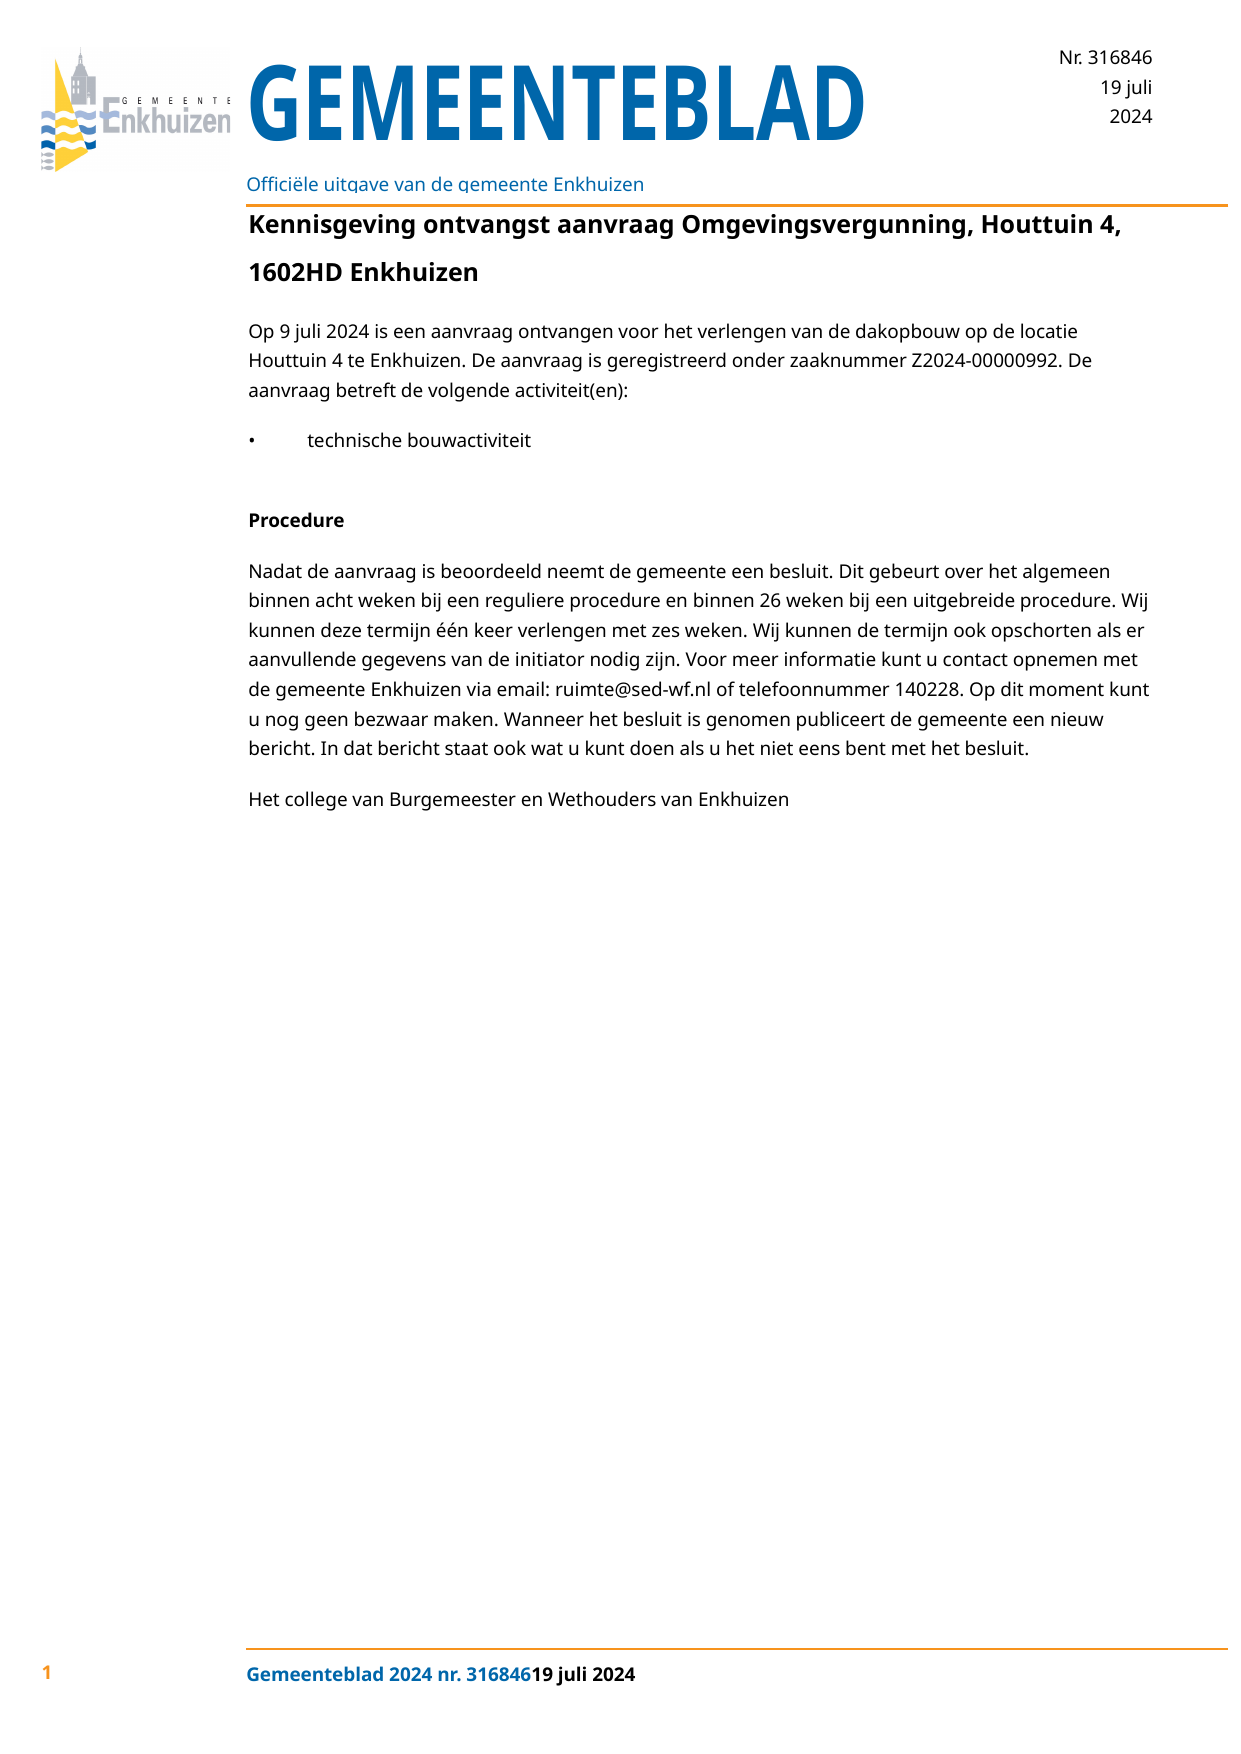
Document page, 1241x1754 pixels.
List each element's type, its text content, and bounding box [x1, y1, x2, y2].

text Het college van Burgemeester en Wethouders van Enkhuizen [248, 786, 1152, 812]
text Kennisgeving ontvangst aanvraag Omgevingsvergunning, Houttuin 4, 1602HD Enkhuizen [248, 207, 1152, 288]
text Op 9 juli 2024 is een aanvraag ontvangen voor het verlengen van de dakopbouw op de locatie Houttuin 4 te Enkhuizen. De aanvraag is geregistreerd onder zaaknummer Z2024-00000992. De aanvraag betreft de volgende activiteit(en): [248, 318, 1152, 403]
text Procedure [248, 507, 1152, 533]
list technische bouwactiviteit [248, 427, 1152, 453]
picture [41, 47, 231, 172]
text Nadat de aanvraag is beoordeeld neemt de gemeente een besluit. Dit gebeurt over het algemeen binnen acht weken bij een reguliere procedure en binnen 26 weken bij een uitgebreide procedure. Wij kunnen deze termijn één keer verlengen met zes weken. Wij kunnen de termijn ook opschorten als er aanvullende gegevens van de initiator nodig zijn. Voor meer informatie kunt u contact opnemen met de gemeente Enkhuizen via email: ruimte@sed-wf.nl of telefoonnummer 140228. Op dit moment kunt u nog geen bezwaar maken. Wanneer het besluit is genomen publiceert de gemeente een nieuw bericht. In dat bericht staat ook wat u kunt doen als u het niet eens bent met het besluit. [248, 558, 1152, 761]
